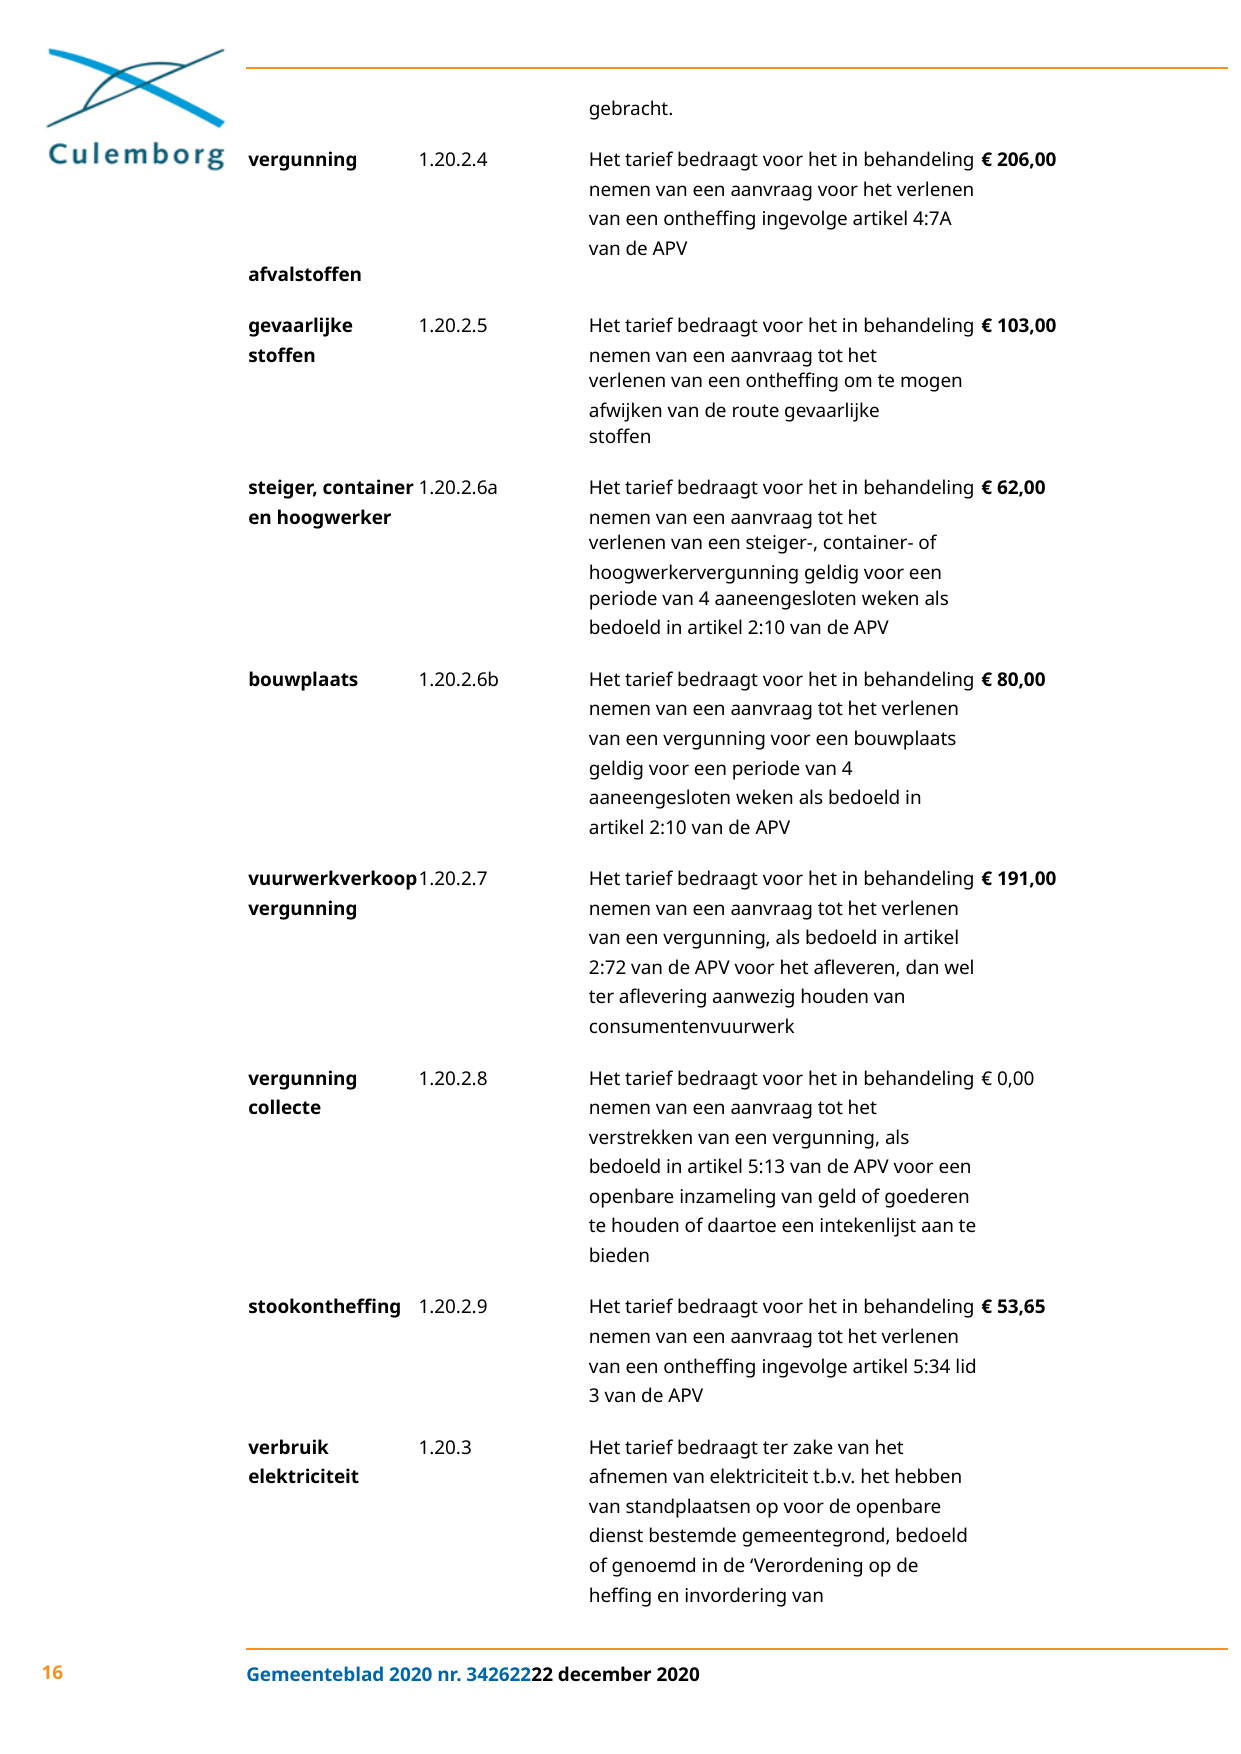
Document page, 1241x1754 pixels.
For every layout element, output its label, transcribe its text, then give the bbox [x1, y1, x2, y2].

table_cell [981, 95, 1152, 121]
table_cell 1.20.2.7 [418, 865, 589, 1039]
table_cell [418, 286, 589, 312]
table_cell stoffen [589, 423, 981, 448]
table_cell [589, 1408, 981, 1434]
table_cell [418, 261, 589, 286]
table_cell € 206,00 [981, 146, 1152, 261]
table_cell [248, 1039, 418, 1065]
table_cell [248, 286, 418, 312]
table_cell € 191,00 [981, 865, 1152, 1039]
table_cell [589, 1039, 981, 1065]
table_cell [248, 1268, 418, 1294]
table_cell [589, 286, 981, 312]
table_cell [418, 95, 589, 121]
table_cell € 80,00 [981, 666, 1152, 839]
table_cell [981, 1408, 1152, 1434]
table_cell 1.20.2.6a [418, 474, 589, 529]
table_cell 1.20.3 [418, 1434, 589, 1607]
table_cell [981, 1434, 1152, 1607]
table_cell € 0,00 [981, 1065, 1152, 1268]
table_cell [981, 1268, 1152, 1294]
table_cell periode van 4 aaneengesloten weken als bedoeld in artikel 2:10 van de APV [589, 585, 981, 640]
table_cell [248, 121, 418, 146]
table_cell [248, 368, 418, 423]
table_cell gebracht. [589, 95, 981, 121]
table_cell [418, 449, 589, 474]
table_cell vergunning [248, 146, 418, 261]
table_cell [589, 261, 981, 286]
table_cell Het tarief bedraagt voor het in behandeling nemen van een aanvraag tot het verlenen van een vergunning, als bedoeld in artikel 2:72 van de APV voor het afleveren, dan wel ter aflevering aanwezig houden van consumentenvuurwerk [589, 865, 981, 1039]
table_cell 1.20.2.9 [418, 1294, 589, 1408]
table_cell verlenen van een steiger-, container- of hoogwerkervergunning geldig voor een [589, 530, 981, 585]
table_cell € 62,00 [981, 474, 1152, 529]
table_cell [248, 585, 418, 640]
table_cell vuurwerkverkoop vergunning [248, 865, 418, 1039]
table_cell 1.20.2.8 [418, 1065, 589, 1268]
table_cell [589, 840, 981, 865]
table_cell € 53,65 [981, 1294, 1152, 1408]
table_cell gevaarlijke stoffen [248, 312, 418, 367]
table_cell Het tarief bedraagt voor het in behandeling nemen van een aanvraag tot het verlenen van een ontheffing ingevolge artikel 5:34 lid 3 van de APV [589, 1294, 981, 1408]
table_cell [248, 840, 418, 865]
table_cell [248, 423, 418, 448]
table_cell Het tarief bedraagt voor het in behandeling nemen van een aanvraag tot het verstrekken van een vergunning, als bedoeld in artikel 5:13 van de APV voor een openbare inzameling van geld of goederen te houden of daartoe een intekenlijst aan te bieden [589, 1065, 981, 1268]
table_cell [589, 449, 981, 474]
table_cell [981, 585, 1152, 640]
table_cell [418, 423, 589, 448]
table_cell steiger, container en hoogwerker [248, 474, 418, 529]
table_cell [418, 1408, 589, 1434]
table_cell [981, 1039, 1152, 1065]
table_cell [981, 121, 1152, 146]
table_cell [248, 530, 418, 585]
table_cell [589, 640, 981, 666]
table_cell Het tarief bedraagt ter zake van het afnemen van elektriciteit t.b.v. het hebben van standplaatsen op voor de openbare dienst bestemde gemeentegrond, bedoeld of genoemd in de ‘Verordening op de heffing en invordering van [589, 1434, 981, 1607]
table_cell [981, 423, 1152, 448]
table_cell [248, 449, 418, 474]
table_cell Het tarief bedraagt voor het in behandeling nemen van een aanvraag tot het verlenen van een vergunning voor een bouwplaats geldig voor een periode van 4 aaneengesloten weken als bedoeld in artikel 2:10 van de APV [589, 666, 981, 839]
table_cell [981, 286, 1152, 312]
table_cell [248, 95, 418, 121]
table_cell [248, 1408, 418, 1434]
table_cell vergunning collecte [248, 1065, 418, 1268]
table_cell [418, 1268, 589, 1294]
picture [41, 47, 231, 172]
table_cell [248, 640, 418, 666]
table_cell verlenen van een ontheffing om te mogen afwijken van de route gevaarlijke [589, 368, 981, 423]
table_cell bouwplaats [248, 666, 418, 839]
table_cell [981, 261, 1152, 286]
table_cell [418, 1039, 589, 1065]
table_cell [418, 530, 589, 585]
table_cell [418, 121, 589, 146]
table_cell afvalstoffen [248, 261, 418, 286]
table_cell [981, 368, 1152, 423]
table_cell [981, 449, 1152, 474]
table_cell [589, 1268, 981, 1294]
table_cell 1.20.2.4 [418, 146, 589, 261]
table_cell verbruik elektriciteit [248, 1434, 418, 1607]
table_cell stookontheffing [248, 1294, 418, 1408]
table_cell Het tarief bedraagt voor het in behandeling nemen van een aanvraag tot het [589, 312, 981, 367]
table_cell Het tarief bedraagt voor het in behandeling nemen van een aanvraag tot het [589, 474, 981, 529]
table_cell € 103,00 [981, 312, 1152, 367]
table_cell 1.20.2.5 [418, 312, 589, 367]
table_cell [981, 840, 1152, 865]
table_cell 1.20.2.6b [418, 666, 589, 839]
table_cell [418, 840, 589, 865]
table_cell [589, 121, 981, 146]
table_cell [418, 640, 589, 666]
table_cell Het tarief bedraagt voor het in behandeling nemen van een aanvraag voor het verlenen van een ontheffing ingevolge artikel 4:7A van de APV [589, 146, 981, 261]
table_cell [418, 585, 589, 640]
table_cell [981, 530, 1152, 585]
table_cell [981, 640, 1152, 666]
table_cell [418, 368, 589, 423]
